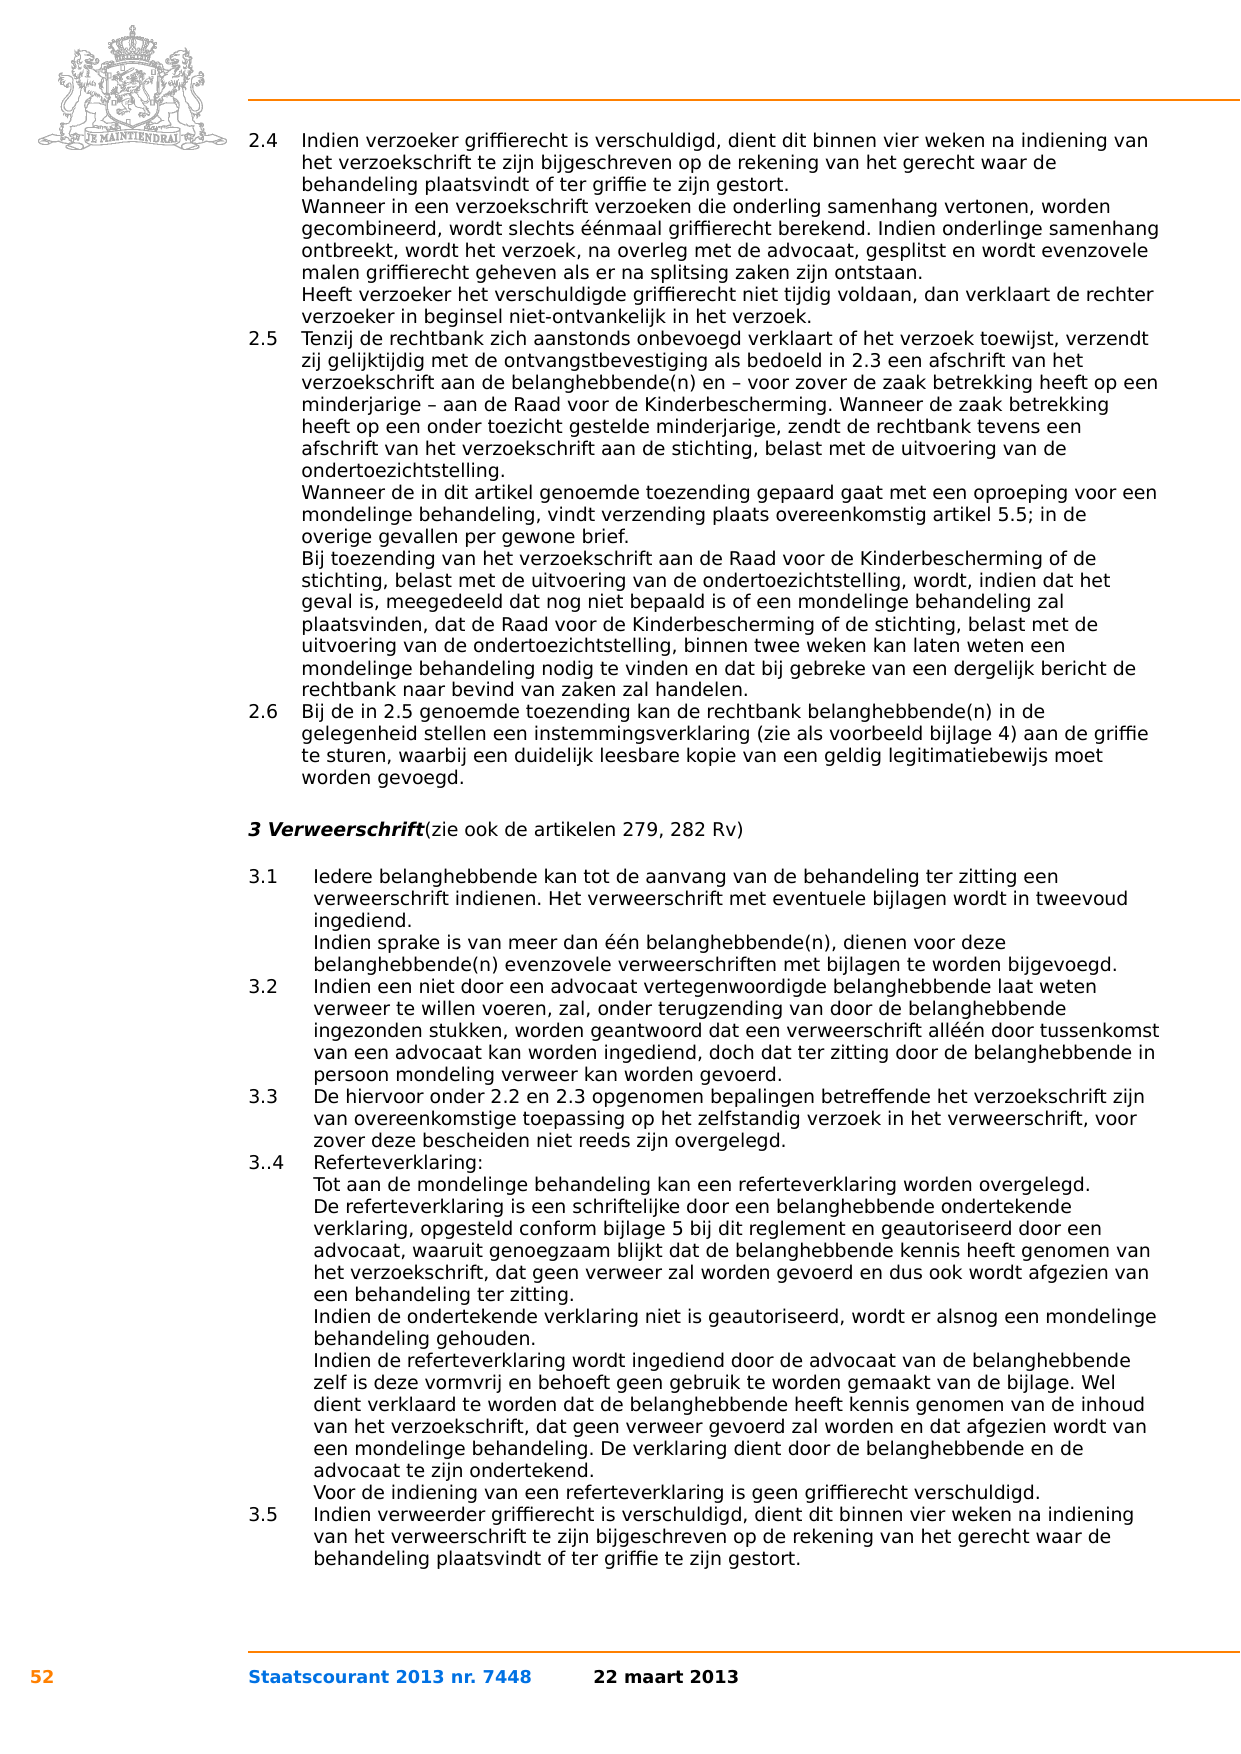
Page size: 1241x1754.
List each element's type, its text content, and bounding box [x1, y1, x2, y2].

text Indien de ondertekende verklaring niet is geautoriseerd, wordt er alsnog een mondelinge behandeling gehouden. [313, 1306, 1163, 1350]
text 3.1 Iedere belanghebbende kan tot de aanvang van de behandeling ter zitting een verweerschrift indienen. Het verweerschrift met eventuele bijlagen wordt in tweevoud ingediend. [248, 866, 1163, 932]
text Indien sprake is van meer dan één belanghebbende(n), dienen voor deze belanghebbende(n) evenzovele verweerschriften met bijlagen te worden bijgevoegd. [313, 932, 1163, 976]
text Bij toezending van het verzoekschrift aan de Raad voor de Kinderbescherming of de stichting, belast met de uitvoering van de ondertoezichtstelling, wordt, indien dat het geval is, meegedeeld dat nog niet bepaald is of een mondelinge behandeling zal plaatsvinden, dat de Raad voor de Kinderbescherming of de stichting, belast met de uitvoering van de ondertoezichtstelling, binnen twee weken kan laten weten een mondelinge behandeling nodig te vinden en dat bij gebreke van een dergelijk bericht de rechtbank naar bevind van zaken zal handelen. [301, 547, 1163, 701]
text Indien de referteverklaring wordt ingediend door de advocaat van de belanghebbende zelf is deze vormvrij en behoeft geen gebruik te worden gemaakt van de bijlage. Wel dient verklaard te worden dat de belanghebbende heeft kennis genomen van de inhoud van het verzoekschrift, dat geen verweer gevoerd zal worden en dat afgezien wordt van een mondelinge behandeling. De verklaring dient door de belanghebbende en de advocaat te zijn ondertekend. [313, 1350, 1163, 1482]
text 3.3 De hiervoor onder 2.2 en 2.3 opgenomen bepalingen betreffende het verzoekschrift zijn van overeenkomstige toepassing op het zelfstandig verzoek in het verweerschrift, voor zover deze bescheiden niet reeds zijn overgelegd. [248, 1086, 1163, 1152]
text 3.2 Indien een niet door een advocaat vertegenwoordigde belanghebbende laat weten verweer te willen voeren, zal, onder terugzending van door de belanghebbende ingezonden stukken, worden geantwoord dat een verweerschrift alléén door tussenkomst van een advocaat kan worden ingediend, doch dat ter zitting door de belanghebbende in persoon mondeling verweer kan worden gevoerd. [248, 976, 1163, 1086]
text Heeft verzoeker het verschuldigde griffierecht niet tijdig voldaan, dan verklaart de rechter verzoeker in beginsel niet-ontvankelijk in het verzoek. [301, 284, 1163, 328]
text 3..4 Referteverklaring: [248, 1152, 1163, 1174]
text Tot aan de mondelinge behandeling kan een referteverklaring worden overgelegd. [313, 1174, 1163, 1196]
text 2.5 Tenzij de rechtbank zich aanstonds onbevoegd verklaart of het verzoek toewijst, verzendt zij gelijktijdig met de ontvangstbevestiging als bedoeld in 2.3 een afschrift van het verzoekschrift aan de belanghebbende(n) en – voor zover de zaak betrekking heeft op een minderjarige – aan de Raad voor de Kinderbescherming. Wanneer de zaak betrekking heeft op een onder toezicht gestelde minderjarige, zendt de rechtbank tevens een afschrift van het verzoekschrift aan de stichting, belast met de uitvoering van de ondertoezichtstelling. [248, 328, 1163, 482]
text Wanneer in een verzoekschrift verzoeken die onderling samenhang vertonen, worden gecombineerd, wordt slechts éénmaal griffierecht berekend. Indien onderlinge samenhang ontbreekt, wordt het verzoek, na overleg met de advocaat, gesplitst en wordt evenzovele malen griffierecht geheven als er na splitsing zaken zijn ontstaan. [301, 196, 1163, 284]
text 3.5 Indien verweerder griffierecht is verschuldigd, dient dit binnen vier weken na indiening van het verweerschrift te zijn bijgeschreven op de rekening van het gerecht waar de behandeling plaatsvindt of ter griffie te zijn gestort. [248, 1504, 1163, 1569]
text De referteverklaring is een schriftelijke door een belanghebbende ondertekende verklaring, opgesteld conform bijlage 5 bij dit reglement en geautoriseerd door een advocaat, waaruit genoegzaam blijkt dat de belanghebbende kennis heeft genomen van het verzoekschrift, dat geen verweer zal worden gevoerd en dus ook wordt afgezien van een behandeling ter zitting. [313, 1196, 1163, 1306]
text Wanneer de in dit artikel genoemde toezending gepaard gaat met een oproeping voor een mondelinge behandeling, vindt verzending plaats overeenkomstig artikel 5.5; in de overige gevallen per gewone brief. [301, 482, 1163, 547]
text Voor de indiening van een referteverklaring is geen griffierecht verschuldigd. [313, 1482, 1163, 1504]
subtitle 3 Verweerschrift(zie ook de artikelen 279, 282 Rv) [248, 819, 1163, 841]
text 2.4 Indien verzoeker griffierecht is verschuldigd, dient dit binnen vier weken na indiening van het verzoekschrift te zijn bijgeschreven op de rekening van het gerecht waar de behandeling plaatsvindt of ter griffie te zijn gestort. [248, 130, 1163, 196]
text 2.6 Bij de in 2.5 genoemde toezending kan de rechtbank belanghebbende(n) in de gelegenheid stellen een instemmingsverklaring (zie als voorbeeld bijlage 4) aan de griffie te sturen, waarbij een duidelijk leesbare kopie van een geldig legitimatiebewijs moet worden gevoegd. [248, 701, 1163, 789]
picture [38, 25, 227, 150]
